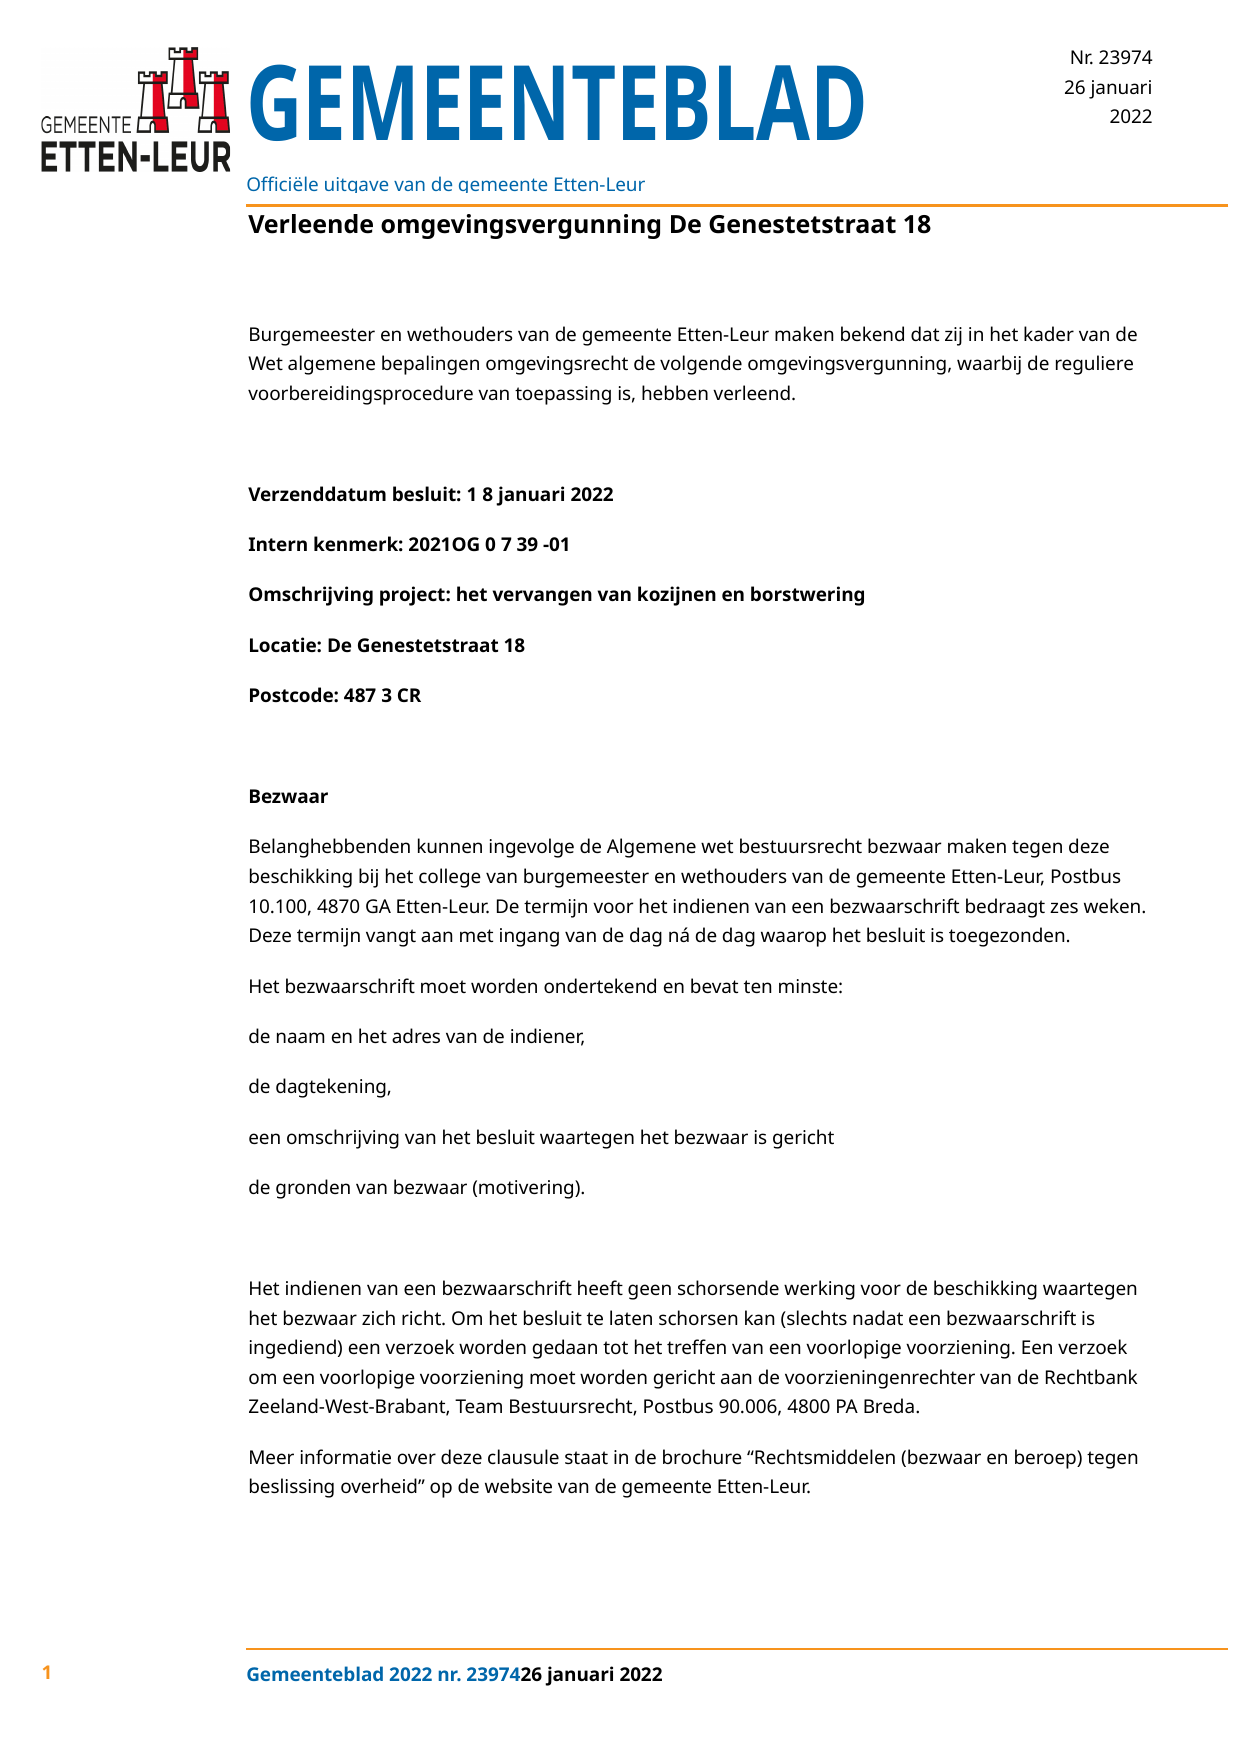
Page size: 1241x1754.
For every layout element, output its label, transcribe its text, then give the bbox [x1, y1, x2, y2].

text Intern kenmerk: 2021OG 0 7 39 -01 [248, 531, 1152, 557]
text Verleende omgevingsvergunning De Genestetstraat 18 [248, 207, 1152, 241]
text de gronden van bezwaar (motivering). [248, 1174, 1152, 1200]
text Burgemeester en wethouders van de gemeente Etten-Leur maken bekend dat zij in het kader van de Wet algemene bepalingen omgevingsrecht de volgende omgevingsvergunning, waarbij de reguliere voorbereidingsprocedure van toepassing is, hebben verleend. [248, 321, 1152, 406]
text Het indienen van een bezwaarschrift heeft geen schorsende werking voor de beschikking waartegen het bezwaar zich richt. Om het besluit te laten schorsen kan (slechts nadat een bezwaarschrift is ingediend) een verzoek worden gedaan tot het treffen van een voorlopige voorziening. Een verzoek om een voorlopige voorziening moet worden gericht aan de voorzieningenrechter van de Rechtbank Zeeland-West-Brabant, Team Bestuursrecht, Postbus 90.006, 4800 PA Breda. [248, 1275, 1152, 1419]
text Verzenddatum besluit: 1 8 januari 2022 [248, 481, 1152, 506]
text Belanghebbenden kunnen ingevolge de Algemene wet bestuursrecht bezwaar maken tegen deze beschikking bij het college van burgemeester en wethouders van de gemeente Etten-Leur, Postbus 10.100, 4870 GA Etten-Leur. De termijn voor het indienen van een bezwaarschrift bedraagt zes weken. Deze termijn vangt aan met ingang van de dag ná de dag waarop het besluit is toegezonden. [248, 834, 1152, 948]
text Locatie: De Genestetstraat 18 [248, 632, 1152, 658]
text Postcode: 487 3 CR [248, 682, 1152, 708]
text Bezwaar [248, 783, 1152, 809]
text Meer informatie over deze clausule staat in de brochure “Rechtsmiddelen (bezwaar en beroep) tegen beslissing overheid” op de website van de gemeente Etten-Leur. [248, 1444, 1152, 1499]
text Het bezwaarschrift moet worden ondertekend en bevat ten minste: [248, 973, 1152, 998]
picture [41, 47, 231, 172]
text Omschrijving project: het vervangen van kozijnen en borstwering [248, 582, 1152, 607]
text de naam en het adres van de indiener, [248, 1023, 1152, 1049]
text de dagtekening, [248, 1074, 1152, 1099]
text een omschrijving van het besluit waartegen het bezwaar is gericht [248, 1124, 1152, 1150]
